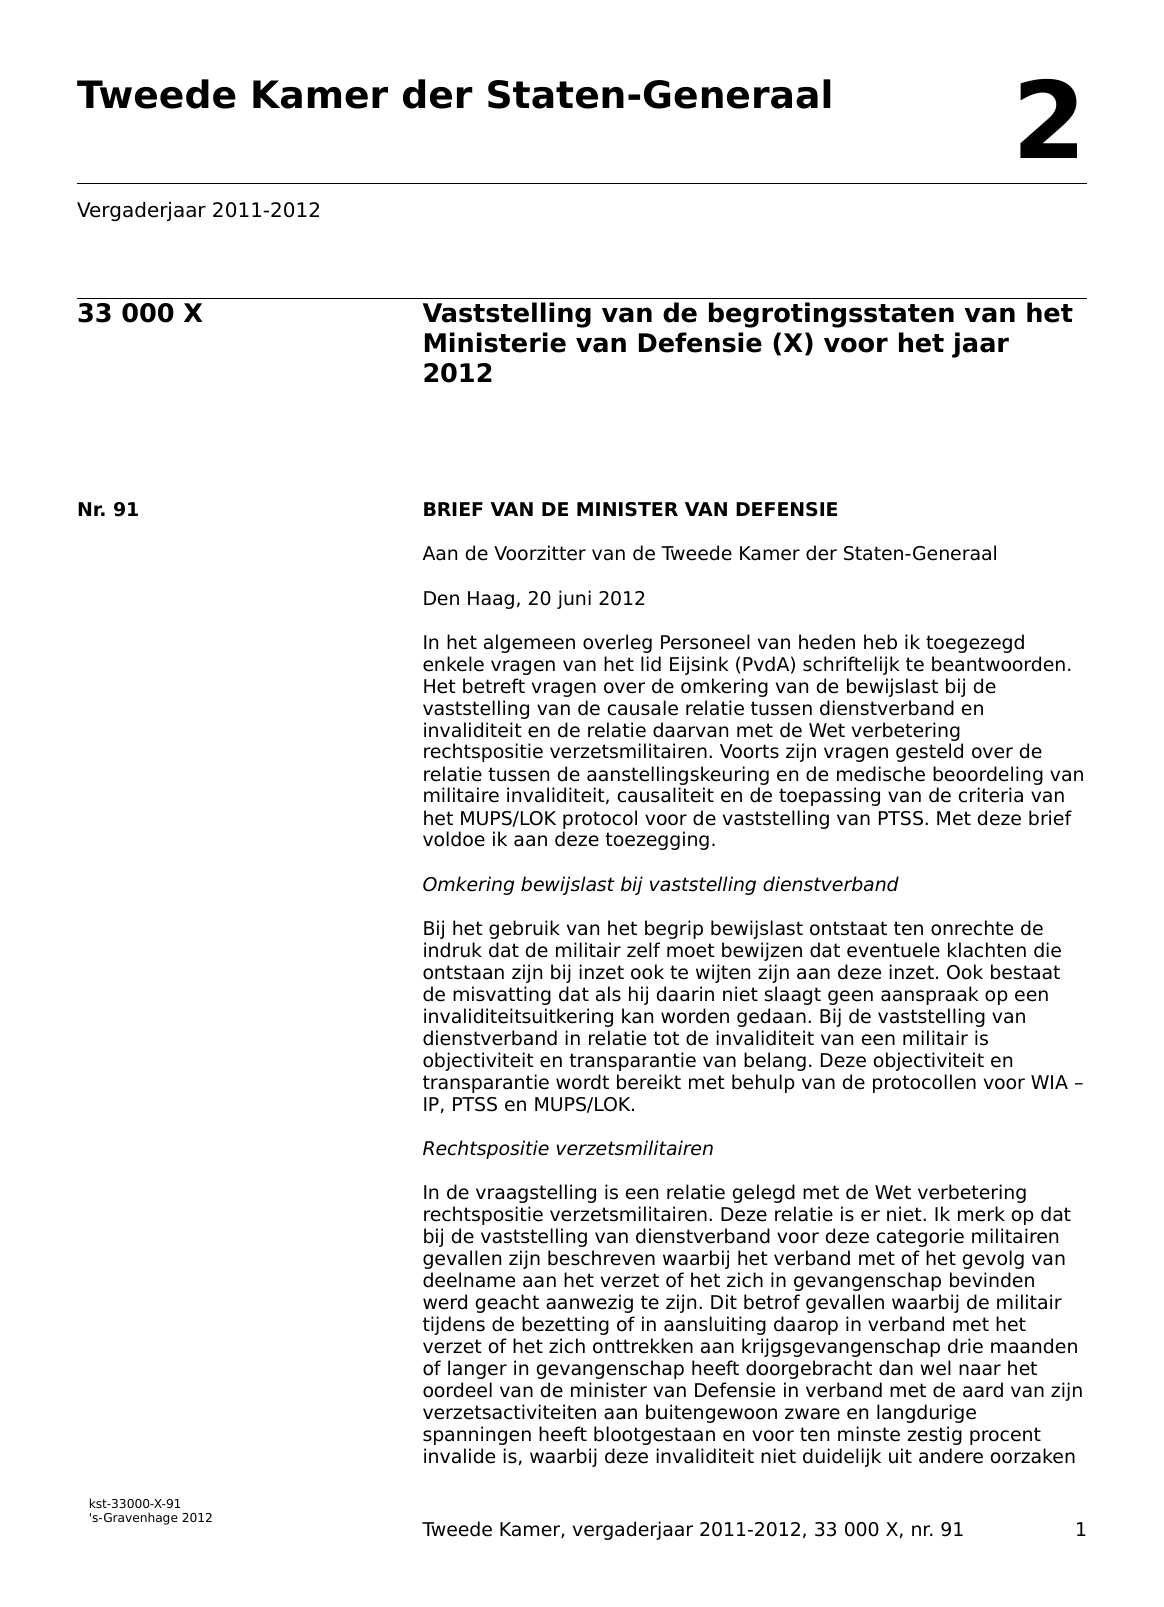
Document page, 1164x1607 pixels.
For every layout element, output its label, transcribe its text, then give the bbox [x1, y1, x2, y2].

text 's-Gravenhage 2012 [88, 1511, 323, 1525]
text Aan de Voorzitter van de Tweede Kamer der Staten-Generaal [422, 543, 1087, 565]
text Den Haag, 20 juni 2012 [422, 587, 1087, 609]
text kst-33000-X-91 [88, 1497, 323, 1511]
table_cell Vergaderjaar 2011-2012 [77, 184, 1087, 298]
subtitle 33 000 X Vaststelling van de begrotingsstaten van het Ministerie van Defensie (X) voor het jaar 2012 [77, 299, 1087, 388]
subtitle Omkering bewijslast bij vaststelling dienstverband [422, 873, 1087, 896]
subtitle Nr. 91 BRIEF VAN DE MINISTER VAN DEFENSIE [77, 499, 1087, 521]
table_header 2 [886, 59, 1087, 183]
text In de vraagstelling is een relatie gelegd met de Wet verbetering rechtspositie verzetsmilitairen. Deze relatie is er niet. Ik merk op dat bij de vaststelling van dienstverband voor deze categorie militairen gevallen zijn beschreven waarbij het verband met of het gevolg van deelname aan het verzet of het zich in gevangenschap bevinden werd geacht aanwezig te zijn. Dit betrof gevallen waarbij de militair tijdens de bezetting of in aansluiting daarop in verband met het verzet of het zich onttrekken aan krijgsgevangenschap drie maanden of langer in gevangenschap heeft doorgebracht dan wel naar het oordeel van de minister van Defensie in verband met de aard van zijn verzetsactiviteiten aan buitengewoon zware en langdurige spanningen heeft blootgestaan en voor ten minste zestig procent invalide is, waarbij deze invaliditeit niet duidelijk uit andere oorzaken [422, 1182, 1087, 1468]
text Bij het gebruik van het begrip bewijslast ontstaat ten onrechte de indruk dat de militair zelf moet bewijzen dat eventuele klachten die ontstaan zijn bij inzet ook te wijten zijn aan deze inzet. Ook bestaat de misvatting dat als hij daarin niet slaagt geen aanspraak op een invaliditeitsuitkering kan worden gedaan. Bij de vaststelling van dienstverband in relatie tot de invaliditeit van een militair is objectiviteit en transparantie van belang. Deze objectiviteit en transparantie wordt bereikt met behulp van de protocollen voor WIA – IP, PTSS en MUPS/LOK. [422, 918, 1087, 1116]
subtitle Rechtspositie verzetsmilitairen [422, 1138, 1087, 1160]
table_header Tweede Kamer der Staten-Generaal [77, 59, 886, 183]
text In het algemeen overleg Personeel van heden heb ik toegezegd enkele vragen van het lid Eijsink (PvdA) schriftelijk te beantwoorden. Het betreft vragen over de omkering van de bewijslast bij de vaststelling van de causale relatie tussen dienstverband en invaliditeit en de relatie daarvan met de Wet verbetering rechtspositie verzetsmilitairen. Voorts zijn vragen gesteld over de relatie tussen de aanstellingskeuring en de medische beoordeling van militaire invaliditeit, causaliteit en de toepassing van de criteria van het MUPS/LOK protocol voor de vaststelling van PTSS. Met deze brief voldoe ik aan deze toezegging. [422, 632, 1087, 851]
